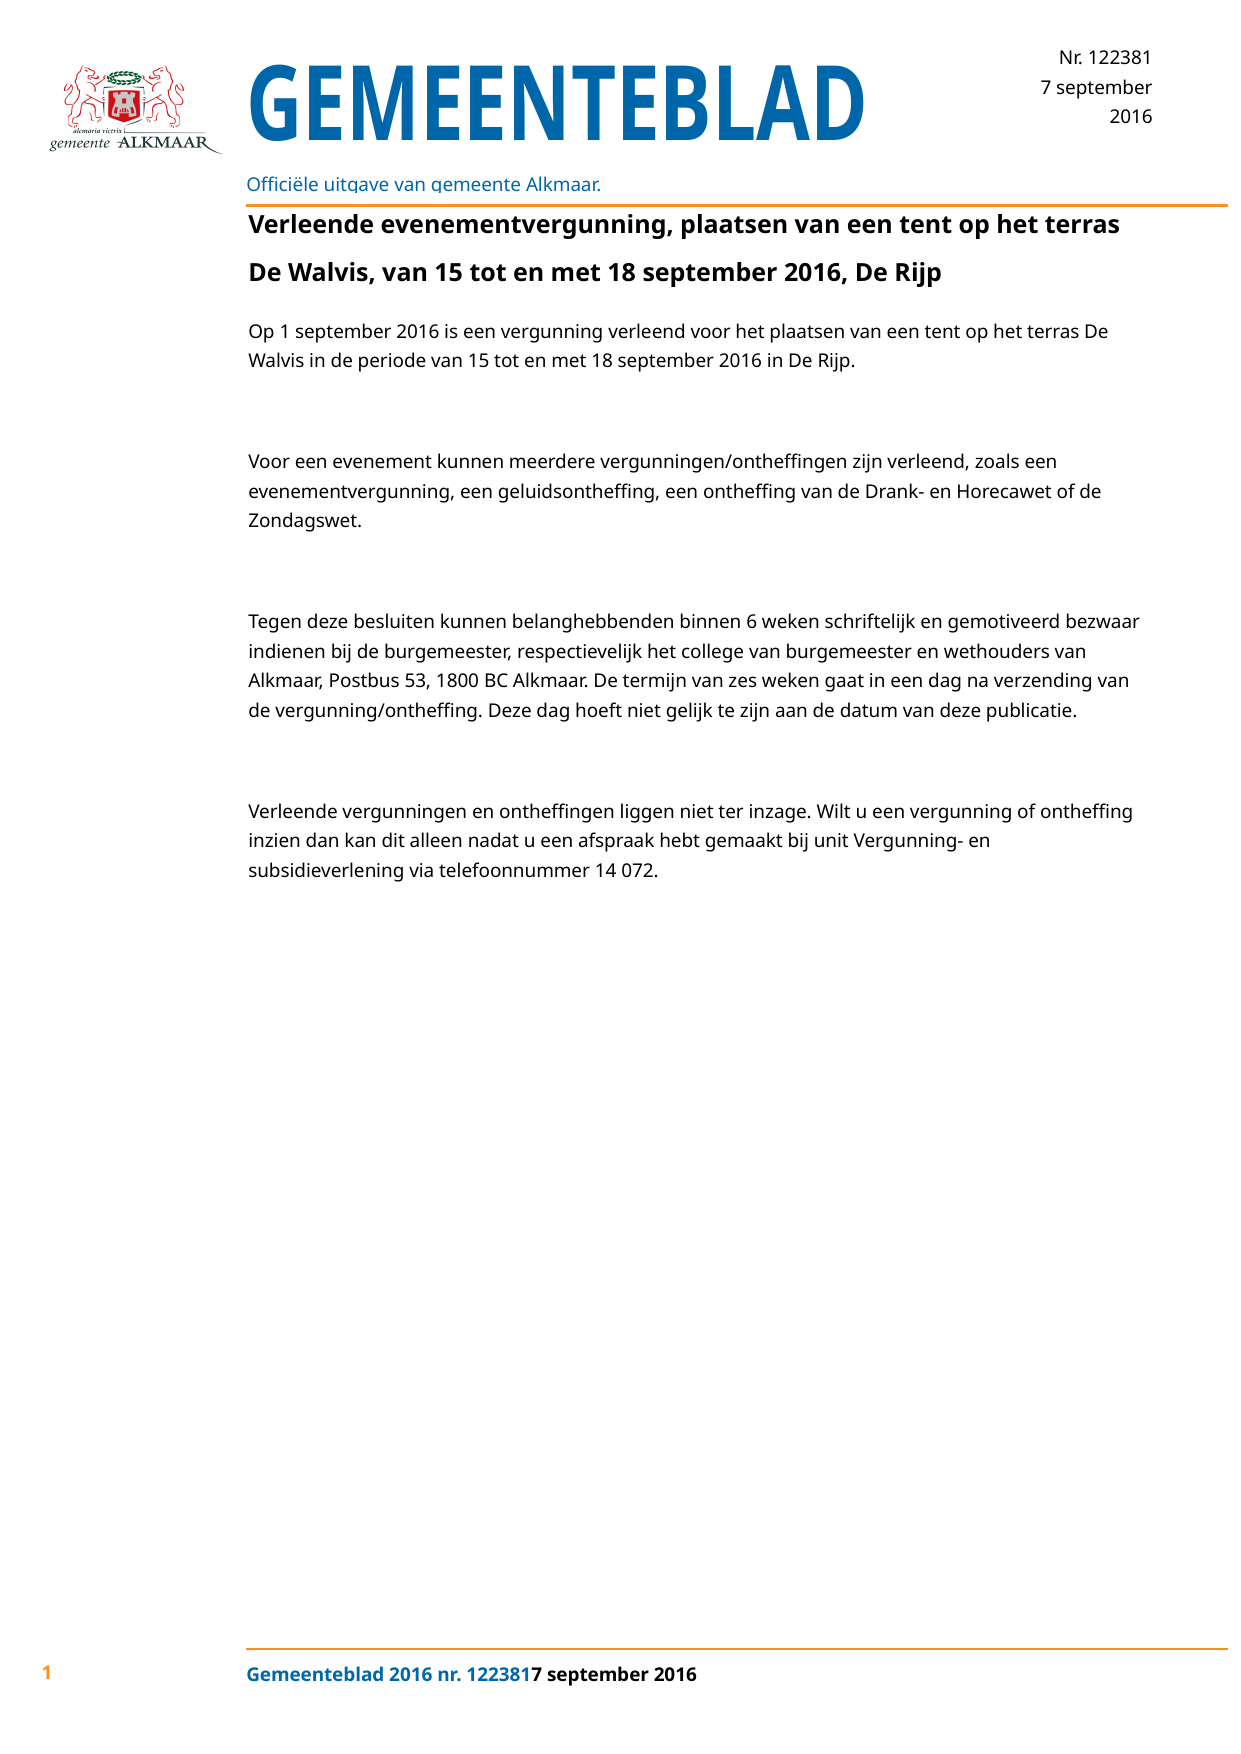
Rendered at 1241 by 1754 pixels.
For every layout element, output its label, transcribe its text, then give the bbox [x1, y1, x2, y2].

text Verleende vergunningen en ontheffingen liggen niet ter inzage. Wilt u een vergunning of ontheffing inzien dan kan dit alleen nadat u een afspraak hebt gemaakt bij unit Vergunning- en subsidieverlening via telefoonnummer 14 072. [248, 798, 1152, 883]
picture [41, 47, 231, 172]
text Verleende evenementvergunning, plaatsen van een tent op het terras De Walvis, van 15 tot en met 18 september 2016, De Rijp [248, 207, 1152, 288]
text Voor een evenement kunnen meerdere vergunningen/ontheffingen zijn verleend, zoals een evenementvergunning, een geluidsontheffing, een ontheffing van de Drank- en Horecawet of de Zondagswet. [248, 448, 1152, 533]
text Tegen deze besluiten kunnen belanghebbenden binnen 6 weken schriftelijk en gemotiveerd bezwaar indienen bij de burgemeester, respectievelijk het college van burgemeester en wethouders van Alkmaar, Postbus 53, 1800 BC Alkmaar. De termijn van zes weken gaat in een dag na verzending van de vergunning/ontheffing. Deze dag hoeft niet gelijk te zijn aan de datum van deze publicatie. [248, 608, 1152, 723]
text Op 1 september 2016 is een vergunning verleend voor het plaatsen van een tent op het terras De Walvis in de periode van 15 tot en met 18 september 2016 in De Rijp. [248, 318, 1152, 373]
